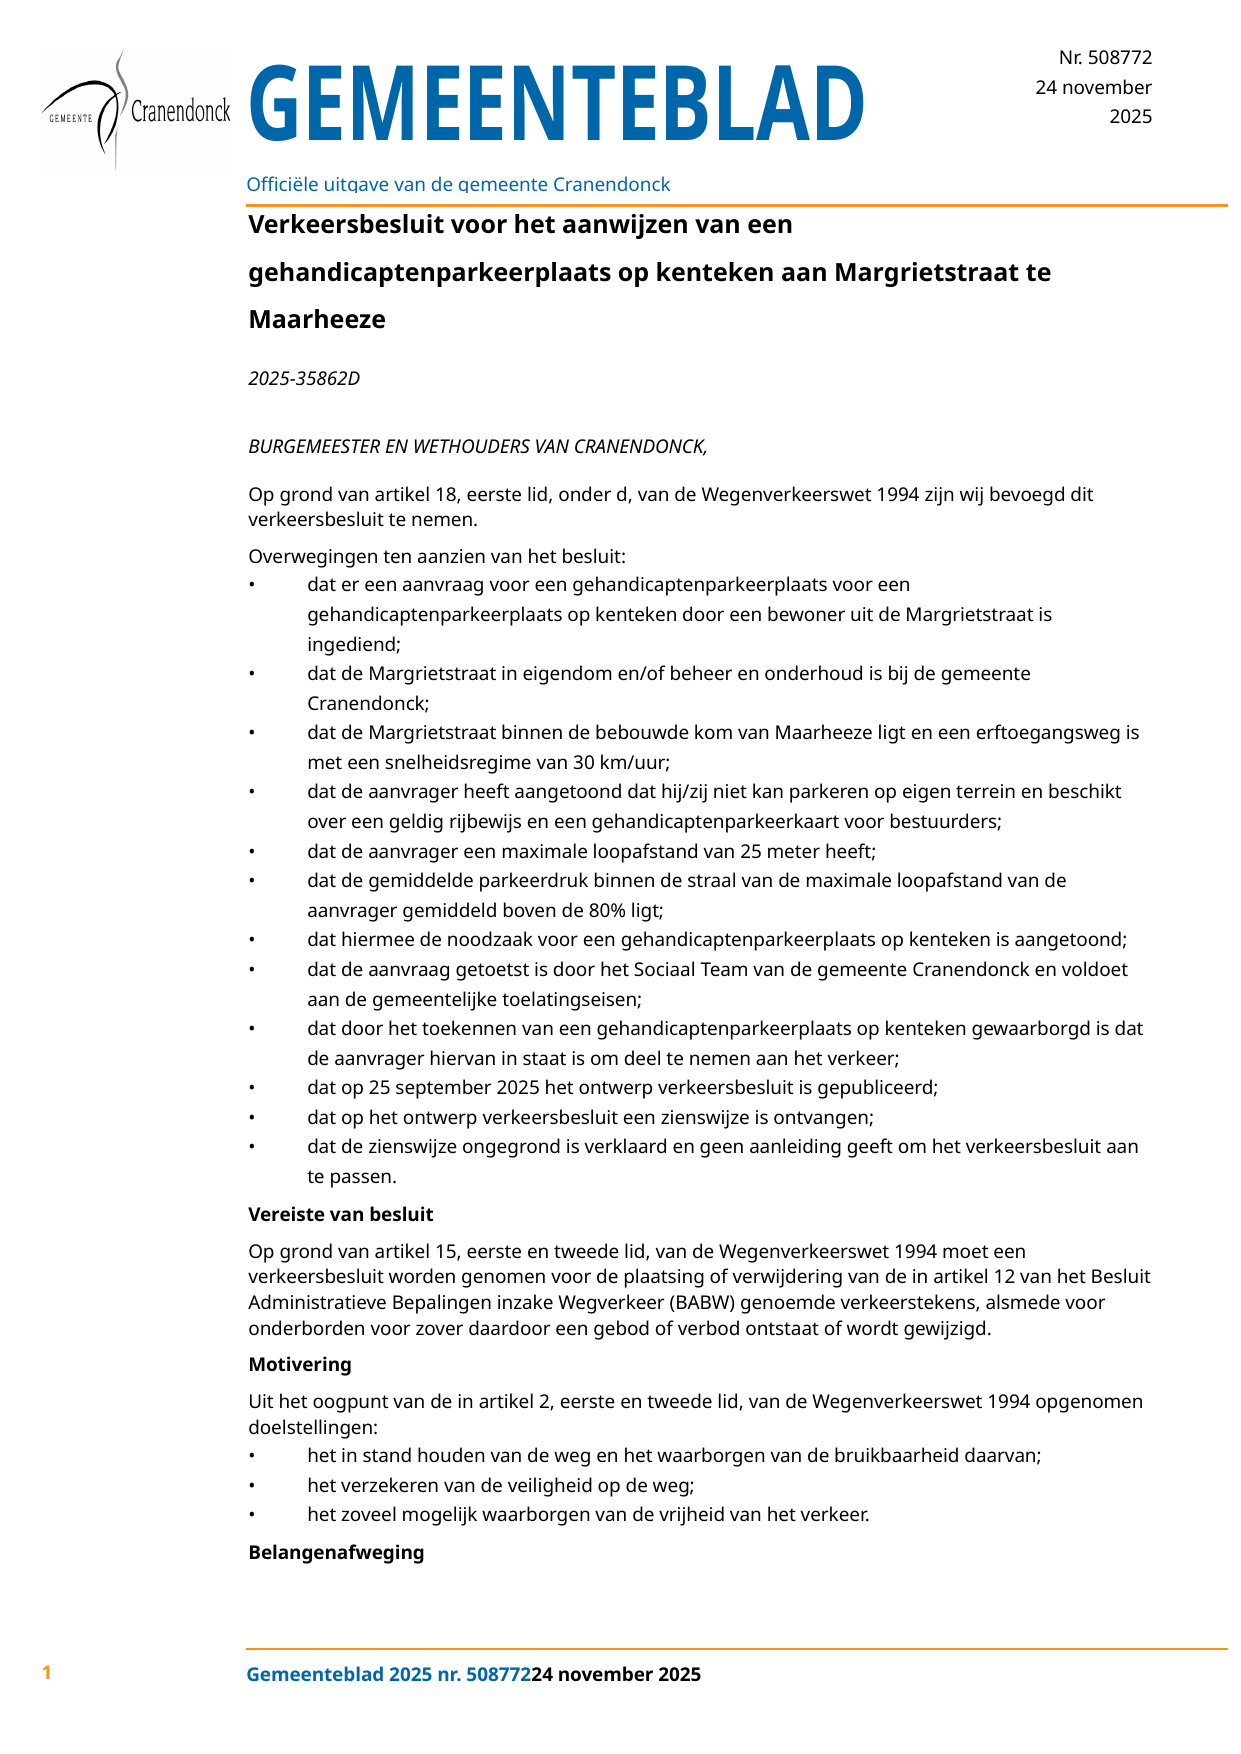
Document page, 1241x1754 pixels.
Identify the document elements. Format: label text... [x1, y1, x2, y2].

list dat op het ontwerp verkeersbesluit een zienswijze is ontvangen; [248, 1104, 1152, 1130]
text Motivering [248, 1352, 1152, 1377]
list dat de aanvrager een maximale loopafstand van 25 meter heeft; [248, 838, 1152, 863]
list het verzekeren van de veiligheid op de weg; [248, 1472, 1152, 1498]
text BURGEMEESTER EN WETHOUDERS VAN CRANENDONCK, [248, 433, 1152, 459]
text Uit het oogpunt van de in artikel 2, eerste en tweede lid, van de Wegenverkeerswet 1994 opgenomen doelstellingen: [248, 1388, 1152, 1440]
list dat door het toekennen van een gehandicaptenparkeerplaats op kenteken gewaarborgd is dat de aanvrager hiervan in staat is om deel te nemen aan het verkeer; [248, 1015, 1152, 1071]
list dat de aanvraag getoetst is door het Sociaal Team van de gemeente Cranendonck en voldoet aan de gemeentelijke toelatingseisen; [248, 956, 1152, 1011]
text Belangenafweging [248, 1539, 1152, 1565]
list het zoveel mogelijk waarborgen van de vrijheid van het verkeer. [248, 1502, 1152, 1527]
text Vereiste van besluit [248, 1201, 1152, 1227]
text Op grond van artikel 15, eerste en tweede lid, van de Wegenverkeerswet 1994 moet een verkeersbesluit worden genomen voor de plaatsing of verwijdering van de in artikel 12 van het Besluit Administratieve Bepalingen inzake Wegverkeer (BABW) genoemde verkeerstekens, alsmede voor onderborden voor zover daardoor een gebod of verbod ontstaat of wordt gewijzigd. [248, 1238, 1152, 1341]
list dat op 25 september 2025 het ontwerp verkeersbesluit is gepubliceerd; [248, 1074, 1152, 1100]
text Overwegingen ten aanzien van het besluit: [248, 543, 1152, 569]
list het in stand houden van de weg en het waarborgen van de bruikbaarheid daarvan; [248, 1442, 1152, 1468]
list dat er een aanvraag voor een gehandicaptenparkeerplaats voor een gehandicaptenparkeerplaats op kenteken door een bewoner uit de Margrietstraat is ingediend; [248, 572, 1152, 656]
list dat hiermee de noodzaak voor een gehandicaptenparkeerplaats op kenteken is aangetoond; [248, 927, 1152, 952]
list dat de gemiddelde parkeerdruk binnen de straal van de maximale loopafstand van de aanvrager gemiddeld boven de 80% ligt; [248, 867, 1152, 923]
list dat de Margrietstraat in eigendom en/of beheer en onderhoud is bij de gemeente Cranendonck; [248, 660, 1152, 716]
text 2025-35862D [248, 366, 1152, 391]
list dat de Margrietstraat binnen de bebouwde kom van Maarheeze ligt en een erftoegangsweg is met een snelheidsregime van 30 km/uur; [248, 719, 1152, 775]
text Verkeersbesluit voor het aanwijzen van een gehandicaptenparkeerplaats op kenteken aan Margrietstraat te Maarheeze [248, 207, 1152, 336]
text Op grond van artikel 18, eerste lid, onder d, van de Wegenverkeerswet 1994 zijn wij bevoegd dit verkeersbesluit te nemen. [248, 481, 1152, 532]
picture [41, 47, 231, 172]
list dat de aanvrager heeft aangetoond dat hij/zij niet kan parkeren op eigen terrein en beschikt over een geldig rijbewijs en een gehandicaptenparkeerkaart voor bestuurders; [248, 779, 1152, 834]
list dat de zienswijze ongegrond is verklaard en geen aanleiding geeft om het verkeersbesluit aan te passen. [248, 1134, 1152, 1189]
